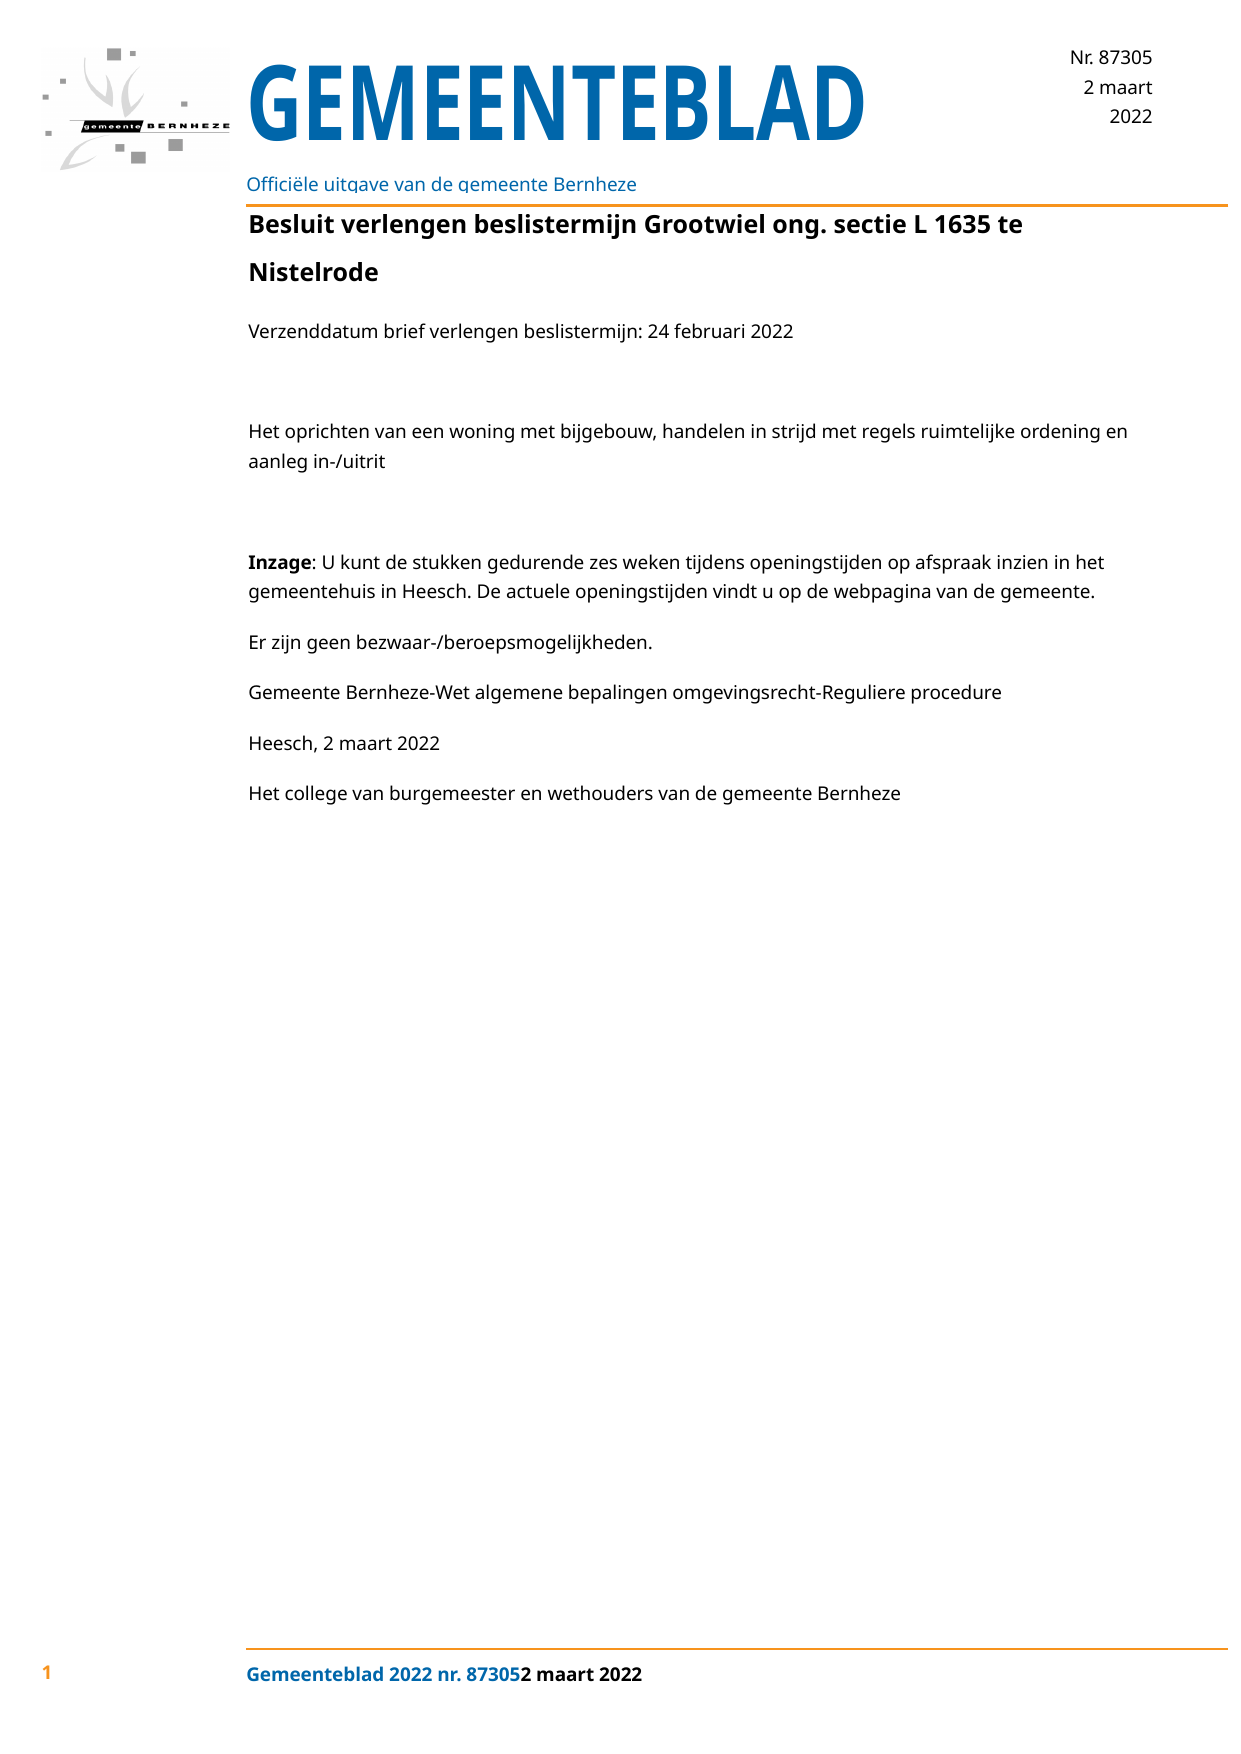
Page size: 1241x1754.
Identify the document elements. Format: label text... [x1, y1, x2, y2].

picture [41, 47, 231, 172]
text Het college van burgemeester en wethouders van de gemeente Bernheze [248, 780, 1152, 806]
text Besluit verlengen beslistermijn Grootwiel ong. sectie L 1635 te Nistelrode [248, 207, 1152, 288]
text Inzage: U kunt de stukken gedurende zes weken tijdens openingstijden op afspraak inzien in het gemeentehuis in Heesch. De actuele openingstijden vindt u op de webpagina van de gemeente. [248, 549, 1152, 604]
text Gemeente Bernheze-Wet algemene bepalingen omgevingsrecht-Reguliere procedure [248, 679, 1152, 705]
text Er zijn geen bezwaar-/beroepsmogelijkheden. [248, 629, 1152, 655]
text Verzenddatum brief verlengen beslistermijn: 24 februari 2022 [248, 318, 1152, 344]
text Heesch, 2 maart 2022 [248, 730, 1152, 756]
text Het oprichten van een woning met bijgebouw, handelen in strijd met regels ruimtelijke ordening en aanleg in-/uitrit [248, 419, 1152, 474]
